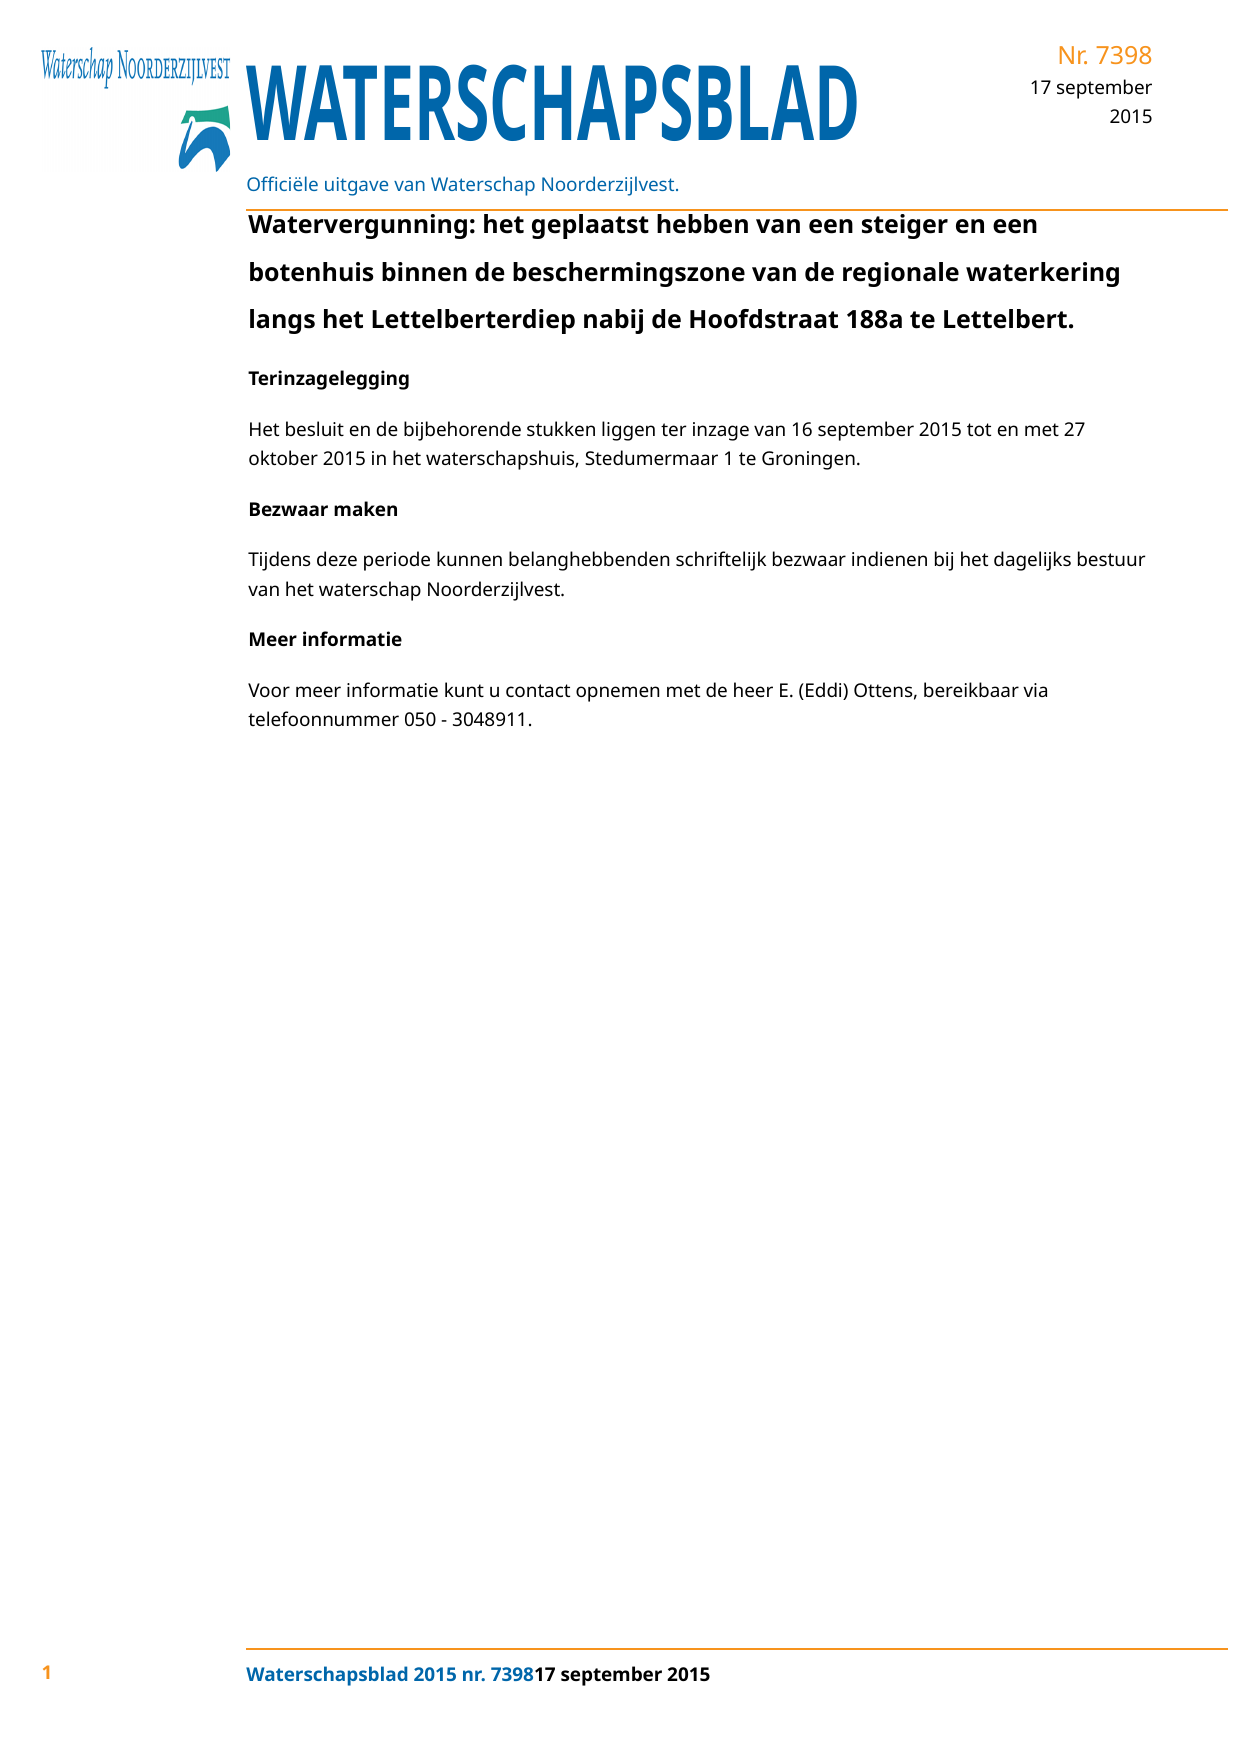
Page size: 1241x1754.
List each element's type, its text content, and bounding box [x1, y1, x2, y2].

text Voor meer informatie kunt u contact opnemen met de heer E. (Eddi) Ottens, bereikbaar via telefoonnummer 050 - 3048911. [248, 677, 1152, 732]
text Tijdens deze periode kunnen belanghebbenden schriftelijk bezwaar indienen bij het dagelijks bestuur van het waterschap Noorderzijlvest. [248, 546, 1152, 602]
text Meer informatie [248, 626, 1152, 652]
text Het besluit en de bijbehorende stukken liggen ter inzage van 16 september 2015 tot en met 27 oktober 2015 in het waterschapshuis, Stedumermaar 1 te Groningen. [248, 416, 1152, 471]
text Terinzagelegging [248, 366, 1152, 391]
text Watervergunning: het geplaatst hebben van een steiger en een botenhuis binnen de beschermingszone van de regionale waterkering langs het Lettelberterdiep nabij de Hoofdstraat 188a te Lettelbert. [248, 211, 1152, 336]
picture [41, 47, 231, 172]
text Bezwaar maken [248, 496, 1152, 522]
